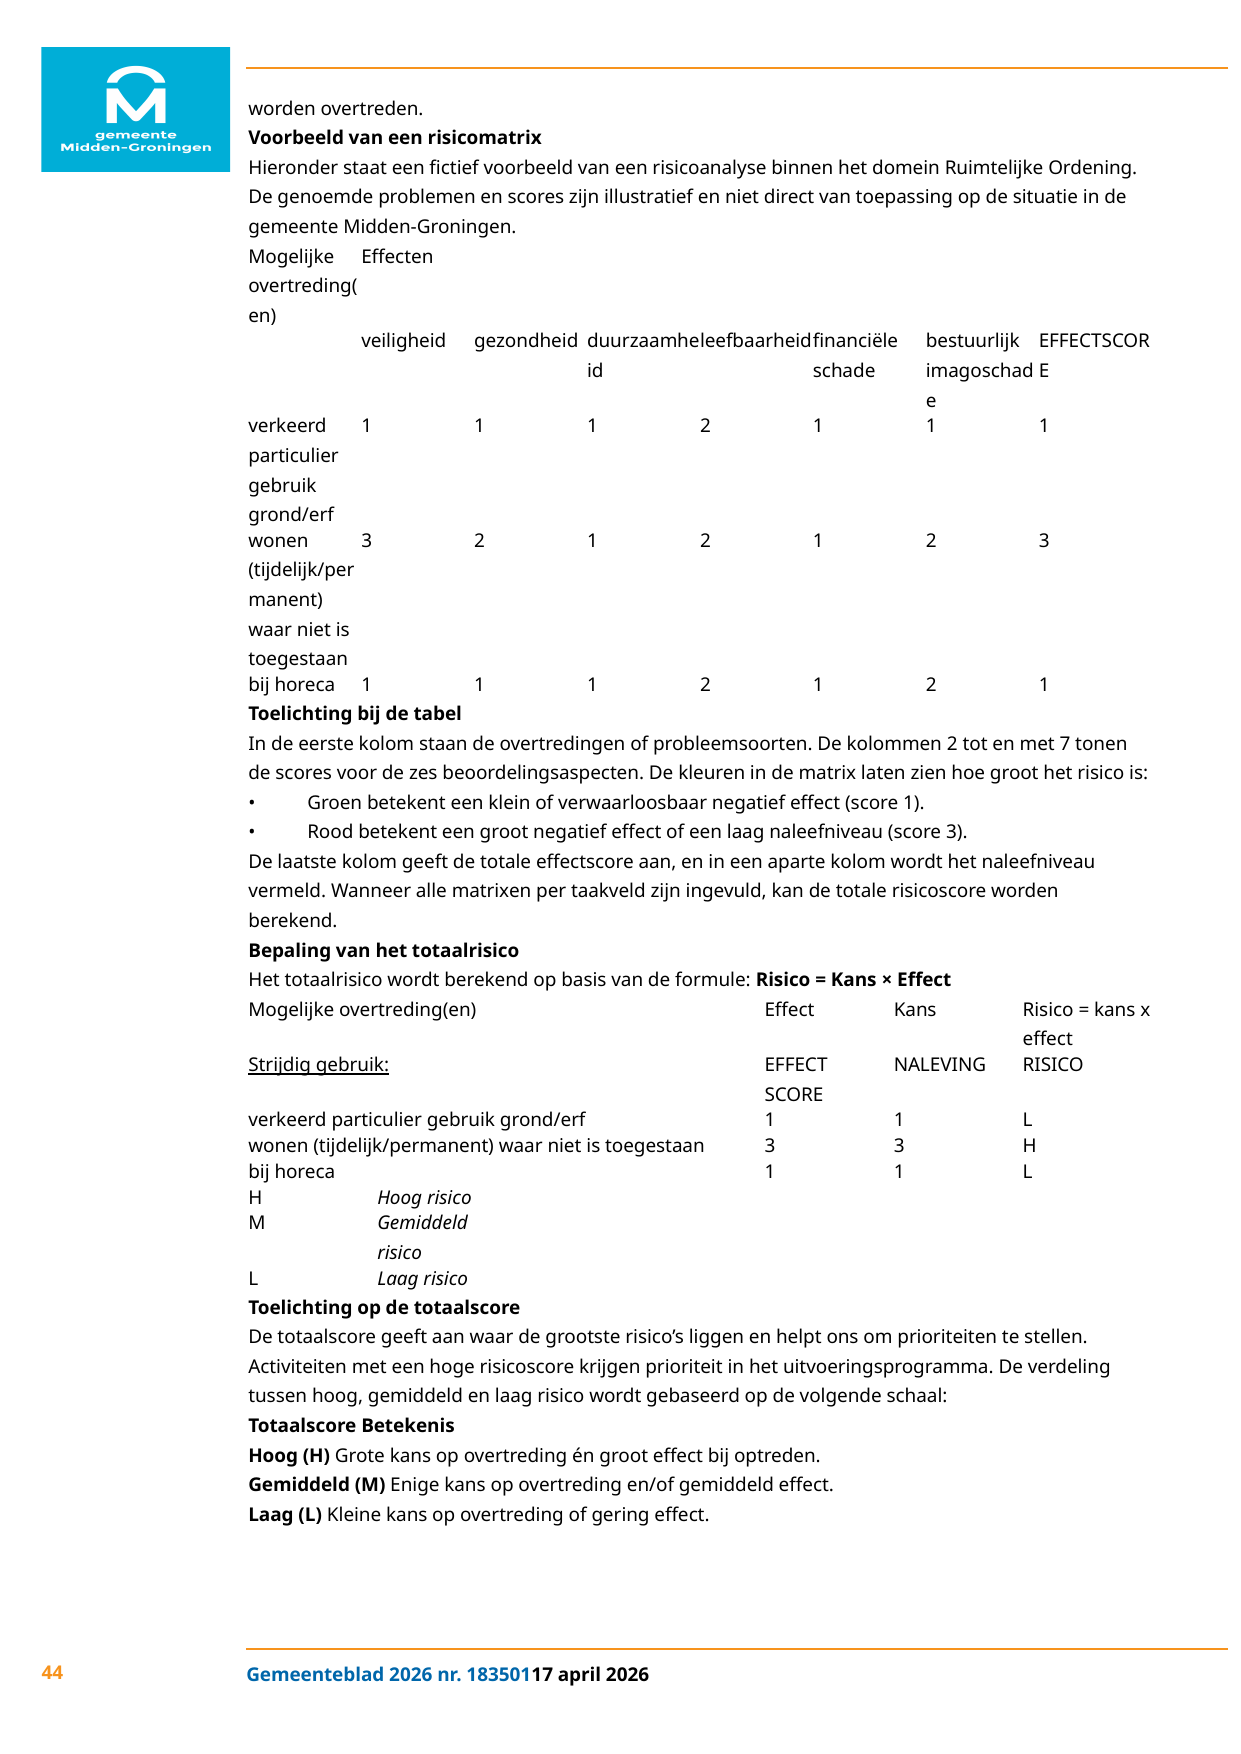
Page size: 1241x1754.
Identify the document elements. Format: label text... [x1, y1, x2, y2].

table_cell wonen (tijdelijk/permanent) waar niet is toegestaan [248, 527, 361, 671]
table_cell EFFECTSCORE [1039, 328, 1152, 413]
table_cell duurzaamheid [587, 328, 700, 413]
picture [107, 89, 165, 122]
table_cell leefbaarheid [700, 328, 813, 413]
table_cell 2 [700, 413, 813, 527]
table_cell 1 [1039, 413, 1152, 527]
text De totaalscore geeft aan waar de grootste risico’s liggen en helpt ons om prioriteiten te stellen. Activiteiten met een hoge risicoscore krijgen prioriteit in het uitvoeringsprogramma. De verdeling tussen hoog, gemiddeld en laag risico wordt gebaseerd op de volgende schaal: [248, 1323, 1152, 1408]
table_cell 2 [926, 671, 1038, 697]
table_header Risico = kans x effect [1023, 996, 1152, 1051]
table_cell 1 [474, 413, 587, 527]
table_header Kans [894, 996, 1022, 1051]
table_cell verkeerd particulier gebruik grond/erf [248, 413, 361, 527]
table_cell 2 [926, 527, 1038, 671]
table_cell financiële schade [813, 328, 926, 413]
table_cell 1 [764, 1158, 893, 1184]
table_cell L [1023, 1158, 1152, 1184]
table_header Effecten [361, 243, 1038, 328]
table_cell 3 [1039, 527, 1152, 671]
table_cell 3 [894, 1133, 1022, 1158]
table_cell bij horeca [248, 671, 361, 697]
text worden overtreden. [248, 95, 1152, 121]
table_cell M [248, 1210, 377, 1265]
table_cell Hoog risico [377, 1184, 506, 1209]
table_cell [248, 328, 361, 413]
table_cell Laag risico [377, 1265, 506, 1291]
table_cell EFFECT SCORE [764, 1051, 893, 1107]
table_cell 1 [361, 671, 474, 697]
text Bepaling van het totaalrisico [248, 937, 1152, 962]
text Laag (L) Kleine kans op overtreding of gering effect. [248, 1501, 1152, 1527]
text Hieronder staat een fictief voorbeeld van een risicoanalyse binnen het domein Ruimtelijke Ordening. De genoemde problemen en scores zijn illustratief en niet direct van toepassing op de situatie in de gemeente Midden-Groningen. [248, 154, 1152, 239]
table_header [1039, 243, 1152, 328]
table_cell 1 [813, 527, 926, 671]
list Groen betekent een klein of verwaarloosbaar negatief effect (score 1). [248, 789, 1152, 814]
table_cell 1 [587, 413, 700, 527]
table_cell bestuurlijk imagoschade [926, 328, 1038, 413]
text Toelichting bij de tabel [248, 700, 1152, 726]
table_cell 1 [764, 1107, 893, 1132]
table_cell Strijdig gebruik: [248, 1051, 764, 1107]
table_cell RISICO [1023, 1051, 1152, 1107]
table_cell 1 [587, 527, 700, 671]
text Totaalscore Betekenis [248, 1412, 1152, 1438]
table_cell L [248, 1265, 377, 1291]
picture [108, 66, 164, 82]
table_cell H [248, 1184, 377, 1209]
table_cell gezondheid [474, 328, 587, 413]
picture [184, 146, 190, 153]
text Hoog (H) Grote kans op overtreding én groot effect bij optreden. [248, 1442, 1152, 1467]
table_cell 1 [813, 413, 926, 527]
table_cell 3 [361, 527, 474, 671]
table_header Mogelijke overtreding(en) [248, 243, 361, 328]
text Voorbeeld van een risicomatrix [248, 124, 1152, 150]
table_cell 2 [474, 527, 587, 671]
table_cell wonen (tijdelijk/permanent) waar niet is toegestaan [248, 1133, 764, 1158]
text In de eerste kolom staan de overtredingen of probleemsoorten. De kolommen 2 tot en met 7 tonen de scores voor de zes beoordelingsaspecten. De kleuren in de matrix laten zien hoe groot het risico is: [248, 730, 1152, 785]
table_cell 2 [700, 527, 813, 671]
table_cell NALEVING [894, 1051, 1022, 1107]
text Het totaalrisico wordt berekend op basis van de formule: Risico = Kans × Effect [248, 966, 1152, 992]
table_cell Gemiddeld risico [377, 1210, 506, 1265]
table_cell 3 [764, 1133, 893, 1158]
text Gemiddeld (M) Enige kans op overtreding en/of gemiddeld effect. [248, 1471, 1152, 1497]
table_cell 1 [474, 671, 587, 697]
table_cell H [1023, 1133, 1152, 1158]
table_cell 1 [926, 413, 1038, 527]
table_cell 2 [700, 671, 813, 697]
table_cell 1 [894, 1107, 1022, 1132]
table_cell verkeerd particulier gebruik grond/erf [248, 1107, 764, 1132]
table_cell 1 [813, 671, 926, 697]
table_cell 1 [894, 1158, 1022, 1184]
text De laatste kolom geeft de totale effectscore aan, en in een aparte kolom wordt het naleefniveau vermeld. Wanneer alle matrixen per taakveld zijn ingevuld, kan de totale risicoscore worden berekend. [248, 848, 1152, 933]
table_cell 1 [361, 413, 474, 527]
table_cell L [1023, 1107, 1152, 1132]
list Rood betekent een groot negatief effect of een laag naleefniveau (score 3). [248, 818, 1152, 844]
table_cell veiligheid [361, 328, 474, 413]
table_header Effect [764, 996, 893, 1051]
table_cell 1 [587, 671, 700, 697]
table_cell 1 [1039, 671, 1152, 697]
table_cell bij horeca [248, 1158, 764, 1184]
text Toelichting op de totaalscore [248, 1294, 1152, 1319]
table_header Mogelijke overtreding(en) [248, 996, 764, 1051]
